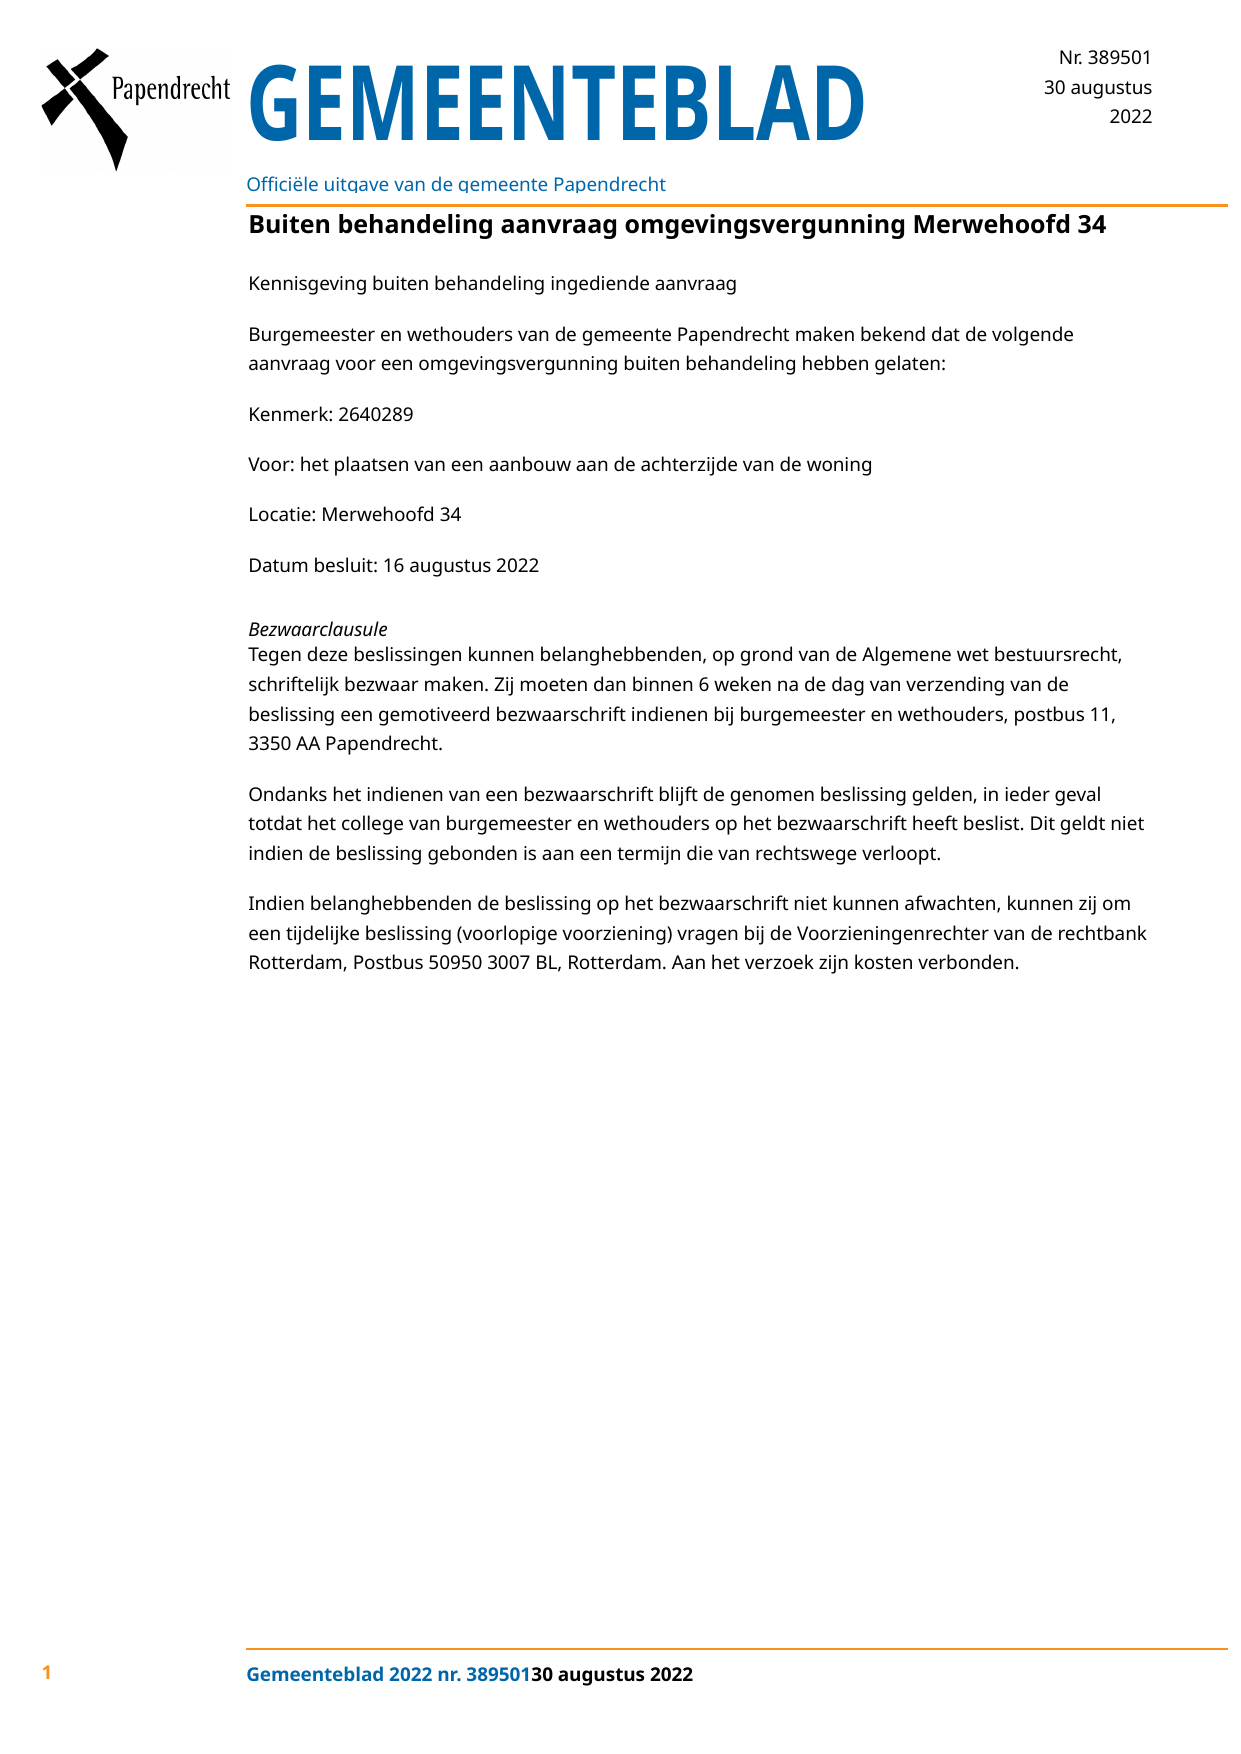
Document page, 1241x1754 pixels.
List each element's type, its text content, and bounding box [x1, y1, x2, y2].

text Burgemeester en wethouders van de gemeente Papendrecht maken bekend dat de volgende aanvraag voor een omgevingsvergunning buiten behandeling hebben gelaten: [248, 321, 1152, 376]
text Indien belanghebbenden de beslissing op het bezwaarschrift niet kunnen afwachten, kunnen zij om een tijdelijke beslissing (voorlopige voorziening) vragen bij de Voorzieningenrechter van de rechtbank Rotterdam, Postbus 50950 3007 BL, Rotterdam. Aan het verzoek zijn kosten verbonden. [248, 890, 1152, 975]
text Voor: het plaatsen van een aanbouw aan de achterzijde van de woning [248, 451, 1152, 477]
text Bezwaarclausule [248, 616, 1152, 642]
text Buiten behandeling aanvraag omgevingsvergunning Merwehoofd 34 [248, 207, 1152, 241]
text Datum besluit: 16 augustus 2022 [248, 552, 1152, 578]
picture [41, 47, 231, 172]
text Locatie: Merwehoofd 34 [248, 502, 1152, 527]
text Tegen deze beslissingen kunnen belanghebbenden, op grond van de Algemene wet bestuursrecht, schriftelijk bezwaar maken. Zij moeten dan binnen 6 weken na de dag van verzending van de beslissing een gemotiveerd bezwaarschrift indienen bij burgemeester en wethouders, postbus 11, 3350 AA Papendrecht. [248, 642, 1152, 756]
text Kennisgeving buiten behandeling ingediende aanvraag [248, 270, 1152, 296]
text Kenmerk: 2640289 [248, 401, 1152, 426]
text Ondanks het indienen van een bezwaarschrift blijft de genomen beslissing gelden, in ieder geval totdat het college van burgemeester en wethouders op het bezwaarschrift heeft beslist. Dit geldt niet indien de beslissing gebonden is aan een termijn die van rechtswege verloopt. [248, 781, 1152, 866]
